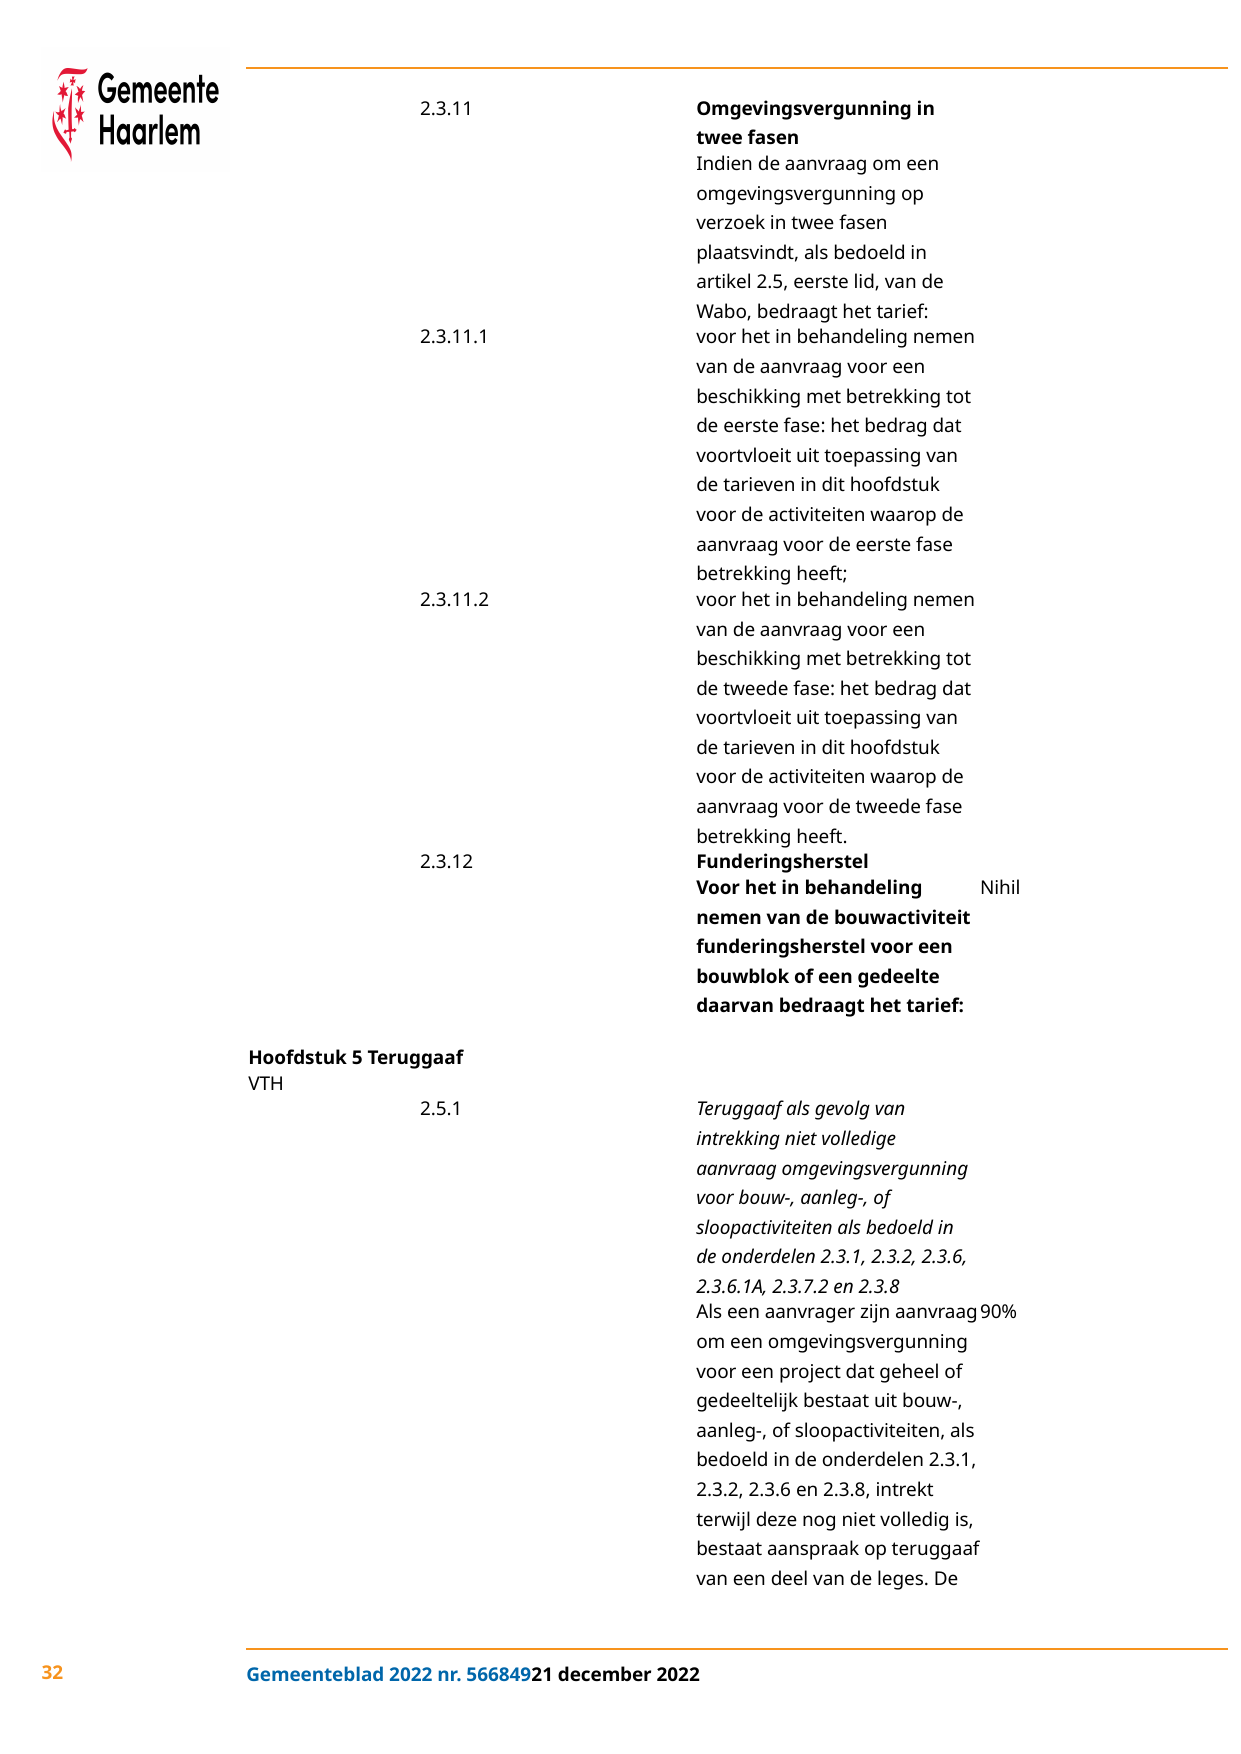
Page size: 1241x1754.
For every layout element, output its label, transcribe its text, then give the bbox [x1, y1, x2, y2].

table_cell [696, 1018, 980, 1044]
table_cell [420, 874, 696, 1018]
table_cell [248, 95, 420, 150]
table_cell Nihil [980, 874, 1152, 1018]
table_cell [980, 95, 1152, 150]
table_cell Omgevingsvergunning in twee fasen [696, 95, 980, 150]
table_cell 2.3.11.1 [420, 324, 696, 586]
table_cell Teruggaaf als gevolg van intrekking niet volledige aanvraag omgevingsvergunning voor bouw-, aanleg-, of sloopactiviteiten als bedoeld in de onderdelen 2.3.1, 2.3.2, 2.3.6, 2.3.6.1A, 2.3.7.2 en 2.3.8 [696, 1096, 980, 1299]
table_cell VTH [248, 1070, 420, 1096]
table_cell voor het in behandeling nemen van de aanvraag voor een beschikking met betrekking tot de eerste fase: het bedrag dat voortvloeit uit toepassing van de tarieven in dit hoofdstuk voor de activiteiten waarop de aanvraag voor de eerste fase betrekking heeft; [696, 324, 980, 586]
table_cell [248, 874, 420, 1018]
table_cell [248, 1299, 420, 1591]
table_cell [980, 1018, 1152, 1044]
table_cell 2.3.11 [420, 95, 696, 150]
table_cell [420, 1018, 696, 1044]
table_cell 2.5.1 [420, 1096, 696, 1299]
table_cell [696, 1070, 980, 1096]
table_cell 90% [980, 1299, 1152, 1591]
table_cell [980, 324, 1152, 586]
table_cell [248, 586, 420, 848]
table_cell [248, 1096, 420, 1299]
table_cell [248, 849, 420, 874]
table_cell [980, 150, 1152, 324]
picture [41, 47, 231, 172]
table_cell [248, 1018, 420, 1044]
table_cell [248, 324, 420, 586]
table_cell Funderingsherstel [696, 849, 980, 874]
table_cell Als een aanvrager zijn aanvraag om een omgevingsvergunning voor een project dat geheel of gedeeltelijk bestaat uit bouw-, aanleg-, of sloopactiviteiten, als bedoeld in de onderdelen 2.3.1, 2.3.2, 2.3.6 en 2.3.8, intrekt terwijl deze nog niet volledig is, bestaat aanspraak op teruggaaf van een deel van de leges. De [696, 1299, 980, 1591]
table_cell Indien de aanvraag om een omgevingsvergunning op verzoek in twee fasen plaatsvindt, als bedoeld in artikel 2.5, eerste lid, van de Wabo, bedraagt het tarief: [696, 150, 980, 324]
table_cell [980, 1096, 1152, 1299]
table_cell Hoofdstuk 5 Teruggaaf [248, 1044, 1152, 1070]
table_cell [420, 1299, 696, 1591]
table_cell [980, 849, 1152, 874]
table_cell [980, 586, 1152, 848]
table_cell 2.3.11.2 [420, 586, 696, 848]
table_cell 2.3.12 [420, 849, 696, 874]
table_cell voor het in behandeling nemen van de aanvraag voor een beschikking met betrekking tot de tweede fase: het bedrag dat voortvloeit uit toepassing van de tarieven in dit hoofdstuk voor de activiteiten waarop de aanvraag voor de tweede fase betrekking heeft. [696, 586, 980, 848]
table_cell [420, 150, 696, 324]
table_cell [248, 150, 420, 324]
table_cell [420, 1070, 696, 1096]
table_cell Voor het in behandeling nemen van de bouwactiviteit funderingsherstel voor een bouwblok of een gedeelte daarvan bedraagt het tarief: [696, 874, 980, 1018]
table_cell [980, 1070, 1152, 1096]
